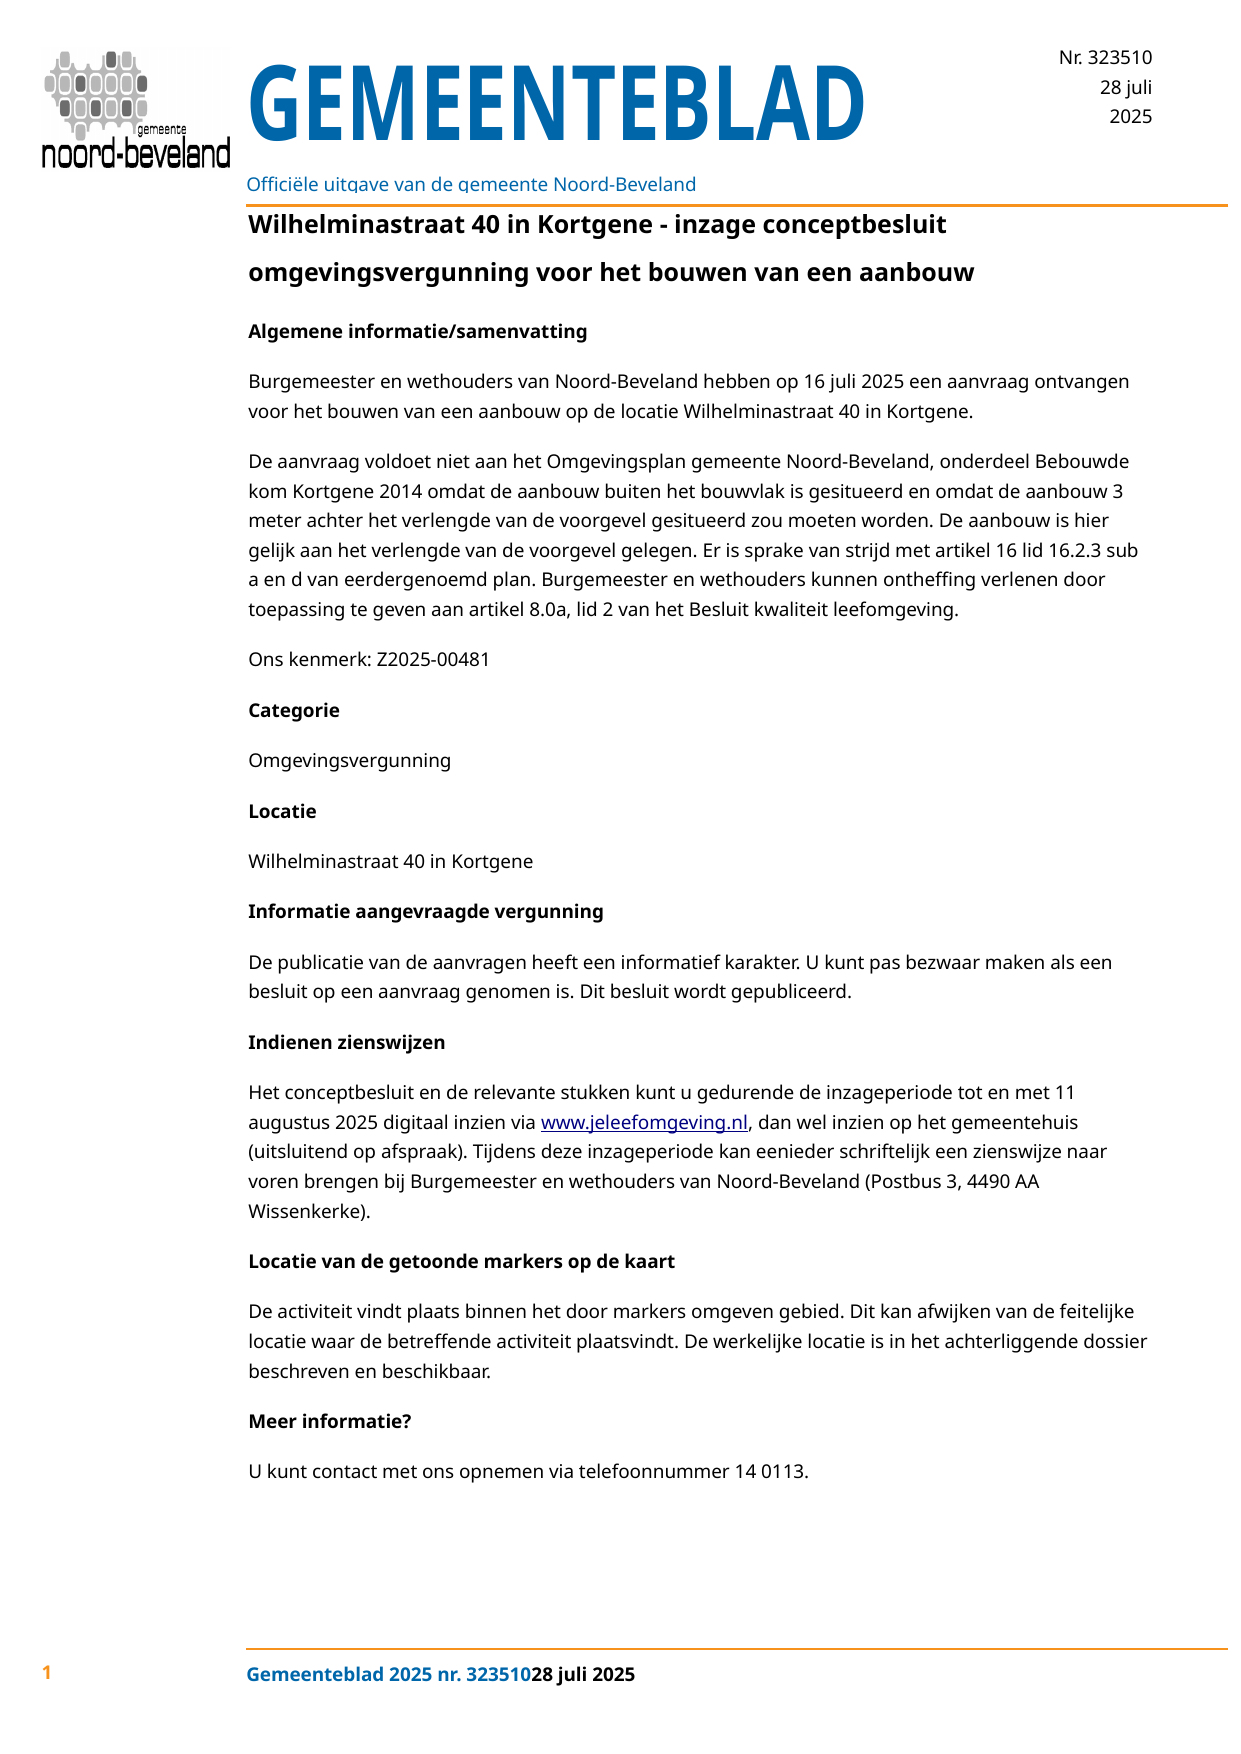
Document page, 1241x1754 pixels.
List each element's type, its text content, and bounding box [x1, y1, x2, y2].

text Informatie aangevraagde vergunning [248, 899, 1152, 924]
text De publicatie van de aanvragen heeft een informatief karakter. U kunt pas bezwaar maken als een besluit op een aanvraag genomen is. Dit besluit wordt gepubliceerd. [248, 949, 1152, 1004]
text Locatie [248, 798, 1152, 824]
text U kunt contact met ons opnemen via telefoonnummer 14 0113. [248, 1459, 1152, 1484]
text Wilhelminastraat 40 in Kortgene [248, 848, 1152, 874]
text Algemene informatie/samenvatting [248, 318, 1152, 344]
text De activiteit vindt plaats binnen het door markers omgeven gebied. Dit kan afwijken van de feitelijke locatie waar de betreffende activiteit plaatsvindt. De werkelijke locatie is in het achterliggende dossier beschreven en beschikbaar. [248, 1299, 1152, 1384]
text Meer informatie? [248, 1408, 1152, 1434]
picture [41, 47, 231, 172]
text Ons kenmerk: Z2025-00481 [248, 647, 1152, 672]
text Burgemeester en wethouders van Noord-Beveland hebben op 16 juli 2025 een aanvraag ontvangen voor het bouwen van een aanbouw op de locatie Wilhelminastraat 40 in Kortgene. [248, 368, 1152, 424]
text De aanvraag voldoet niet aan het Omgevingsplan gemeente Noord-Beveland, onderdeel Bebouwde kom Kortgene 2014 omdat de aanbouw buiten het bouwvlak is gesitueerd en omdat de aanbouw 3 meter achter het verlengde van de voorgevel gesitueerd zou moeten worden. De aanbouw is hier gelijk aan het verlengde van de voorgevel gelegen. Er is sprake van strijd met artikel 16 lid 16.2.3 sub a en d van eerdergenoemd plan. Burgemeester en wethouders kunnen ontheffing verlenen door toepassing te geven aan artikel 8.0a, lid 2 van het Besluit kwaliteit leefomgeving. [248, 448, 1152, 622]
text Locatie van de getoonde markers op de kaart [248, 1248, 1152, 1274]
text Indienen zienswijzen [248, 1029, 1152, 1055]
text Wilhelminastraat 40 in Kortgene - inzage conceptbesluit omgevingsvergunning voor het bouwen van een aanbouw [248, 207, 1152, 288]
text Categorie [248, 697, 1152, 723]
text Omgevingsvergunning [248, 747, 1152, 773]
text Het conceptbesluit en de relevante stukken kunt u gedurende de inzageperiode tot en met 11 augustus 2025 digitaal inzien via www.jeleefomgeving.nl, dan wel inzien op het gemeentehuis (uitsluitend op afspraak). Tijdens deze inzageperiode kan eenieder schriftelijk een zienswijze naar voren brengen bij Burgemeester en wethouders van Noord-Beveland (Postbus 3, 4490 AA Wissenkerke). [248, 1079, 1152, 1224]
